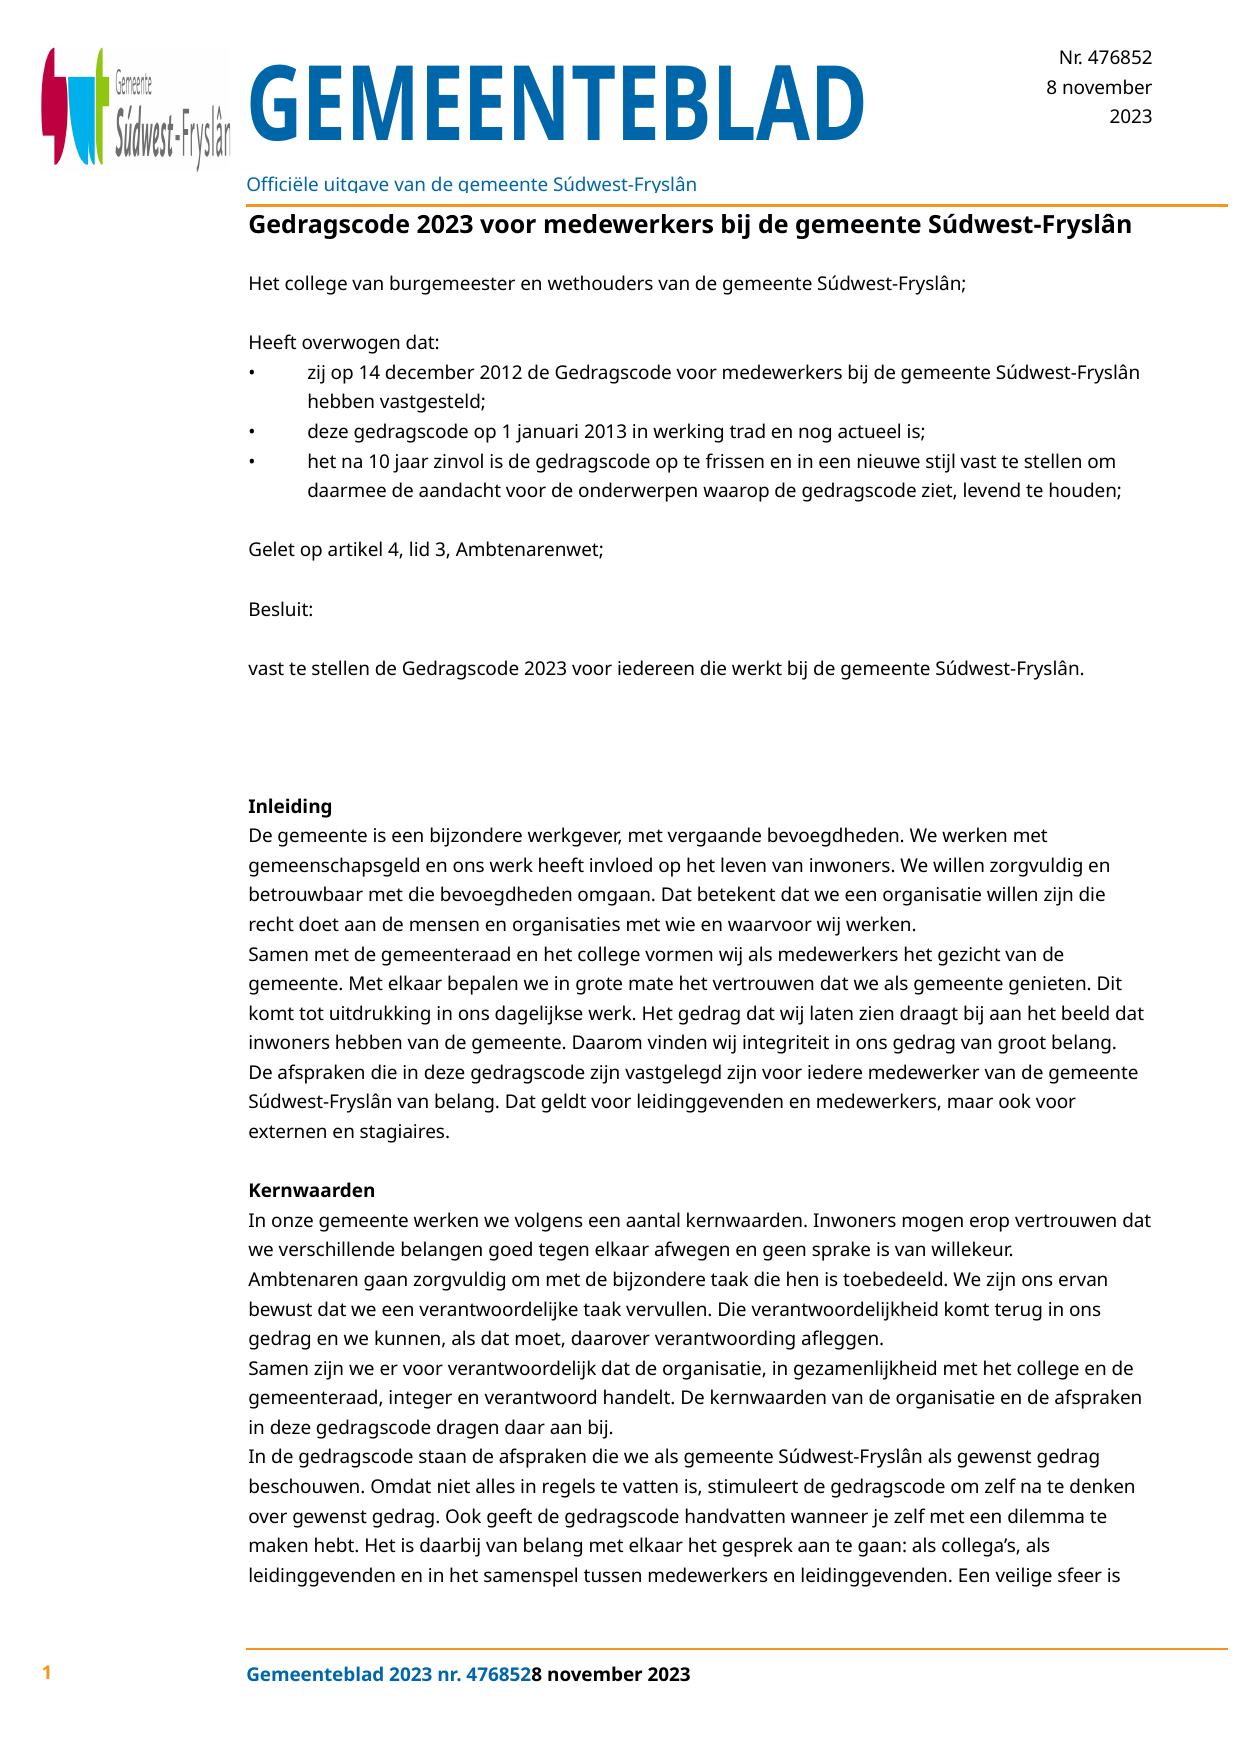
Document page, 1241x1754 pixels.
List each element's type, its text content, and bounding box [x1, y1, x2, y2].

text Besluit: [248, 596, 1152, 621]
text Het college van burgemeester en wethouders van de gemeente Súdwest-Fryslân; [248, 270, 1152, 296]
text Heeft overwogen dat: [248, 329, 1152, 355]
text Samen zijn we er voor verantwoordelijk dat de organisatie, in gezamenlijkheid met het college en de gemeenteraad, integer en verantwoord handelt. De kernwaarden van de organisatie en de afspraken in deze gedragscode dragen daar aan bij. [248, 1355, 1152, 1440]
text Kernwaarden [248, 1177, 1152, 1203]
text De afspraken die in deze gedragscode zijn vastgelegd zijn voor iedere medewerker van de gemeente Súdwest-Fryslân van belang. Dat geldt voor leidinggevenden en medewerkers, maar ook voor externen en stagiaires. [248, 1059, 1152, 1144]
text De gemeente is een bijzondere werkgever, met vergaande bevoegdheden. We werken met gemeenschapsgeld en ons werk heeft invloed op het leven van inwoners. We willen zorgvuldig en betrouwbaar met die bevoegdheden omgaan. Dat betekent dat we een organisatie willen zijn die recht doet aan de mensen en organisaties met wie en waarvoor wij werken. [248, 822, 1152, 937]
text In onze gemeente werken we volgens een aantal kernwaarden. Inwoners mogen erop vertrouwen dat we verschillende belangen goed tegen elkaar afwegen en geen sprake is van willekeur. [248, 1207, 1152, 1262]
text Ambtenaren gaan zorgvuldig om met de bijzondere taak die hen is toebedeeld. We zijn ons ervan bewust dat we een verantwoordelijke taak vervullen. Die verantwoordelijkheid komt terug in ons gedrag en we kunnen, als dat moet, daarover verantwoording afleggen. [248, 1266, 1152, 1351]
text Gelet op artikel 4, lid 3, Ambtenarenwet; [248, 537, 1152, 562]
list zij op 14 december 2012 de Gedragscode voor medewerkers bij de gemeente Súdwest-Fryslân hebben vastgesteld; [248, 359, 1152, 414]
text In de gedragscode staan de afspraken die we als gemeente Súdwest-Fryslân als gewenst gedrag beschouwen. Omdat niet alles in regels te vatten is, stimuleert de gedragscode om zelf na te denken over gewenst gedrag. Ook geeft de gedragscode handvatten wanneer je zelf met een dilemma te maken hebt. Het is daarbij van belang met elkaar het gesprek aan te gaan: als collega’s, als leidinggevenden en in het samenspel tussen medewerkers en leidinggevenden. Een veilige sfeer is [248, 1444, 1152, 1588]
text Samen met de gemeenteraad en het college vormen wij als medewerkers het gezicht van de gemeente. Met elkaar bepalen we in grote mate het vertrouwen dat we als gemeente genieten. Dit komt tot uitdrukking in ons dagelijkse werk. Het gedrag dat wij laten zien draagt bij aan het beeld dat inwoners hebben van de gemeente. Daarom vinden wij integriteit in ons gedrag van groot belang. [248, 941, 1152, 1055]
text Gedragscode 2023 voor medewerkers bij de gemeente Súdwest-Fryslân [248, 207, 1152, 241]
list deze gedragscode op 1 januari 2013 in werking trad en nog actueel is; [248, 418, 1152, 444]
picture [41, 47, 231, 172]
text vast te stellen de Gedragscode 2023 voor iedereen die werkt bij de gemeente Súdwest-Fryslân. [248, 655, 1152, 681]
list het na 10 jaar zinvol is de gedragscode op te frissen en in een nieuwe stijl vast te stellen om daarmee de aandacht voor de onderwerpen waarop de gedragscode ziet, levend te houden; [248, 448, 1152, 503]
text Inleiding [248, 793, 1152, 819]
